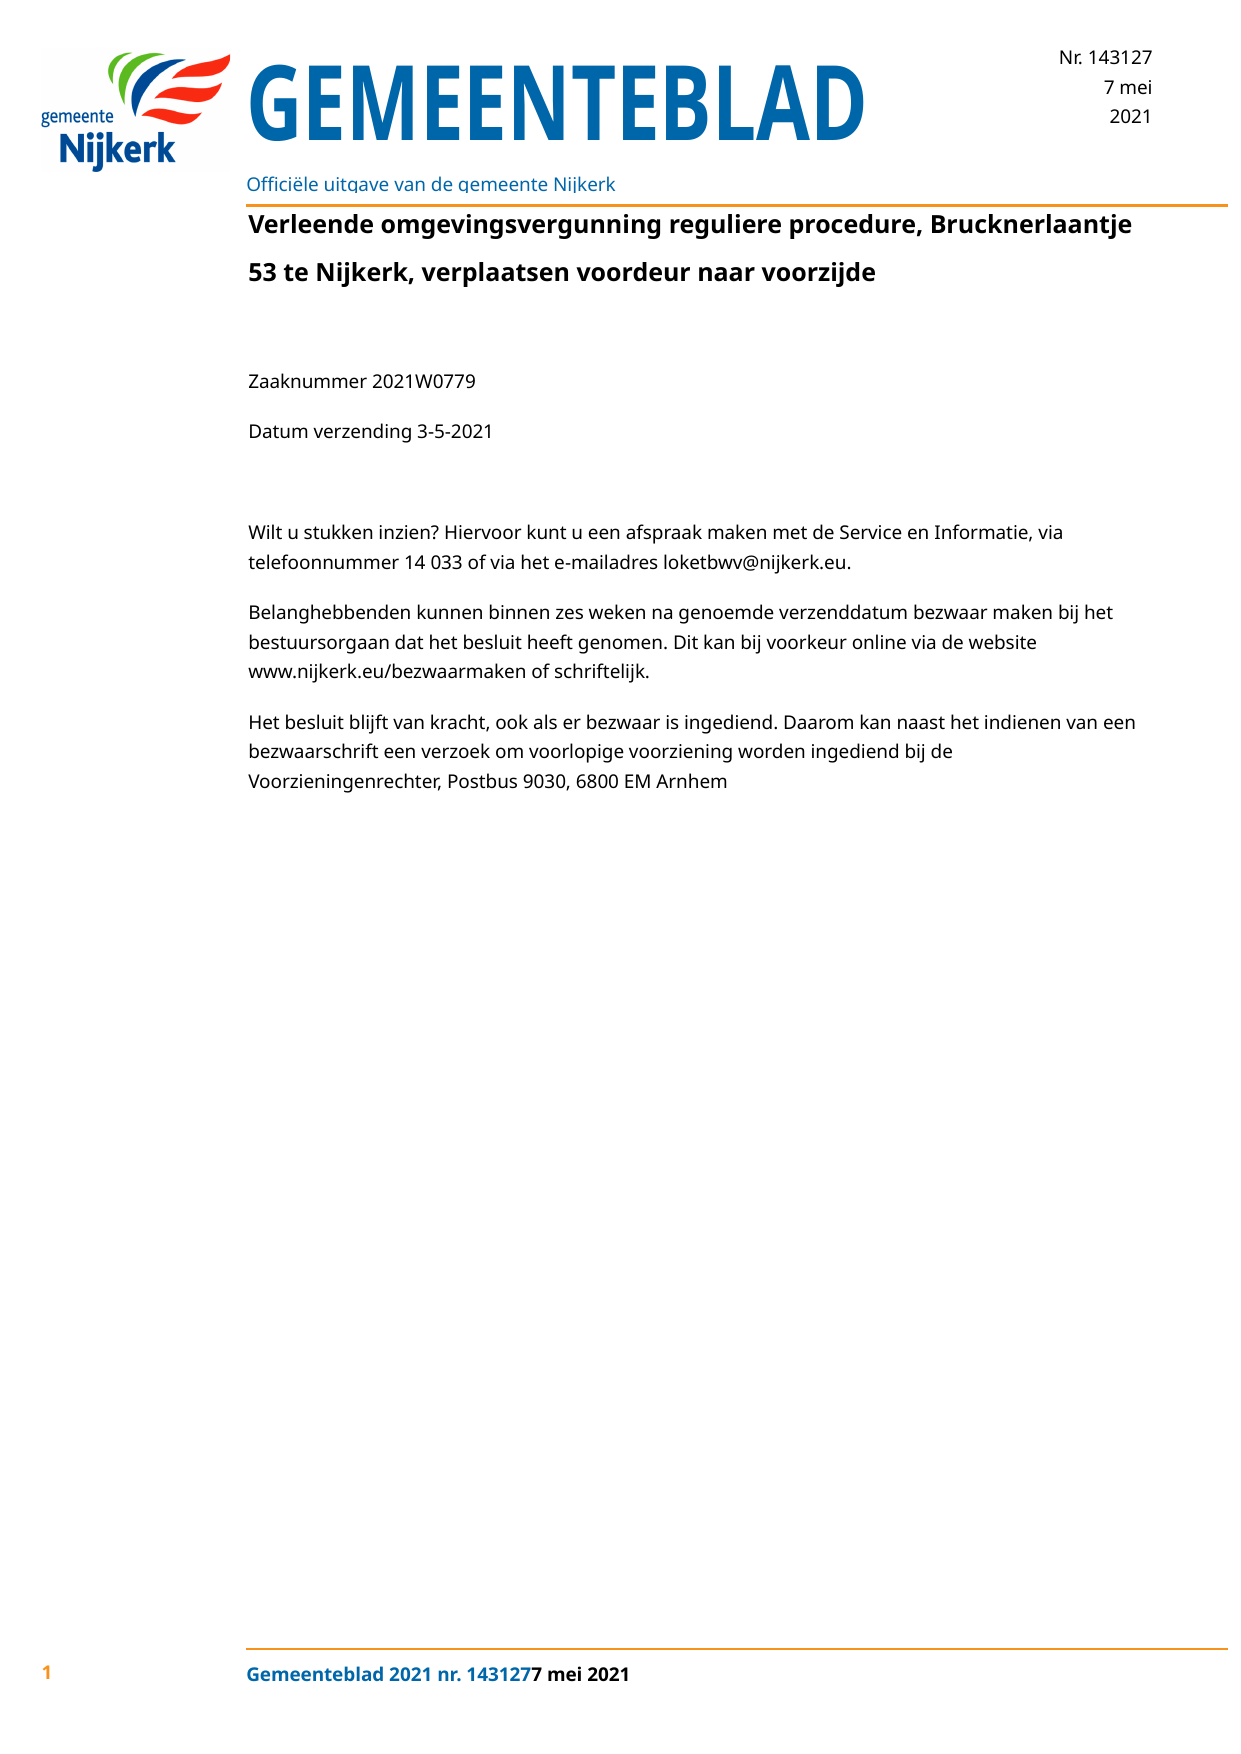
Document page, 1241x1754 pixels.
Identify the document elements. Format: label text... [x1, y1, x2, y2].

text Zaaknummer 2021W0779 [248, 368, 1152, 394]
text Datum verzending 3-5-2021 [248, 419, 1152, 444]
text Belanghebbenden kunnen binnen zes weken na genoemde verzenddatum bezwaar maken bij het bestuursorgaan dat het besluit heeft genomen. Dit kan bij voorkeur online via de website www.nijkerk.eu/bezwaarmaken of schriftelijk. [248, 599, 1152, 684]
text Wilt u stukken inzien? Hiervoor kunt u een afspraak maken met de Service en Informatie, via telefoonnummer 14 033 of via het e-mailadres loketbwv@nijkerk.eu. [248, 519, 1152, 575]
picture [41, 47, 231, 172]
text Verleende omgevingsvergunning reguliere procedure, Brucknerlaantje 53 te Nijkerk, verplaatsen voordeur naar voorzijde [248, 207, 1152, 288]
text Het besluit blijft van kracht, ook als er bezwaar is ingediend. Daarom kan naast het indienen van een bezwaarschrift een verzoek om voorlopige voorziening worden ingediend bij de Voorzieningenrechter, Postbus 9030, 6800 EM Arnhem [248, 709, 1152, 794]
